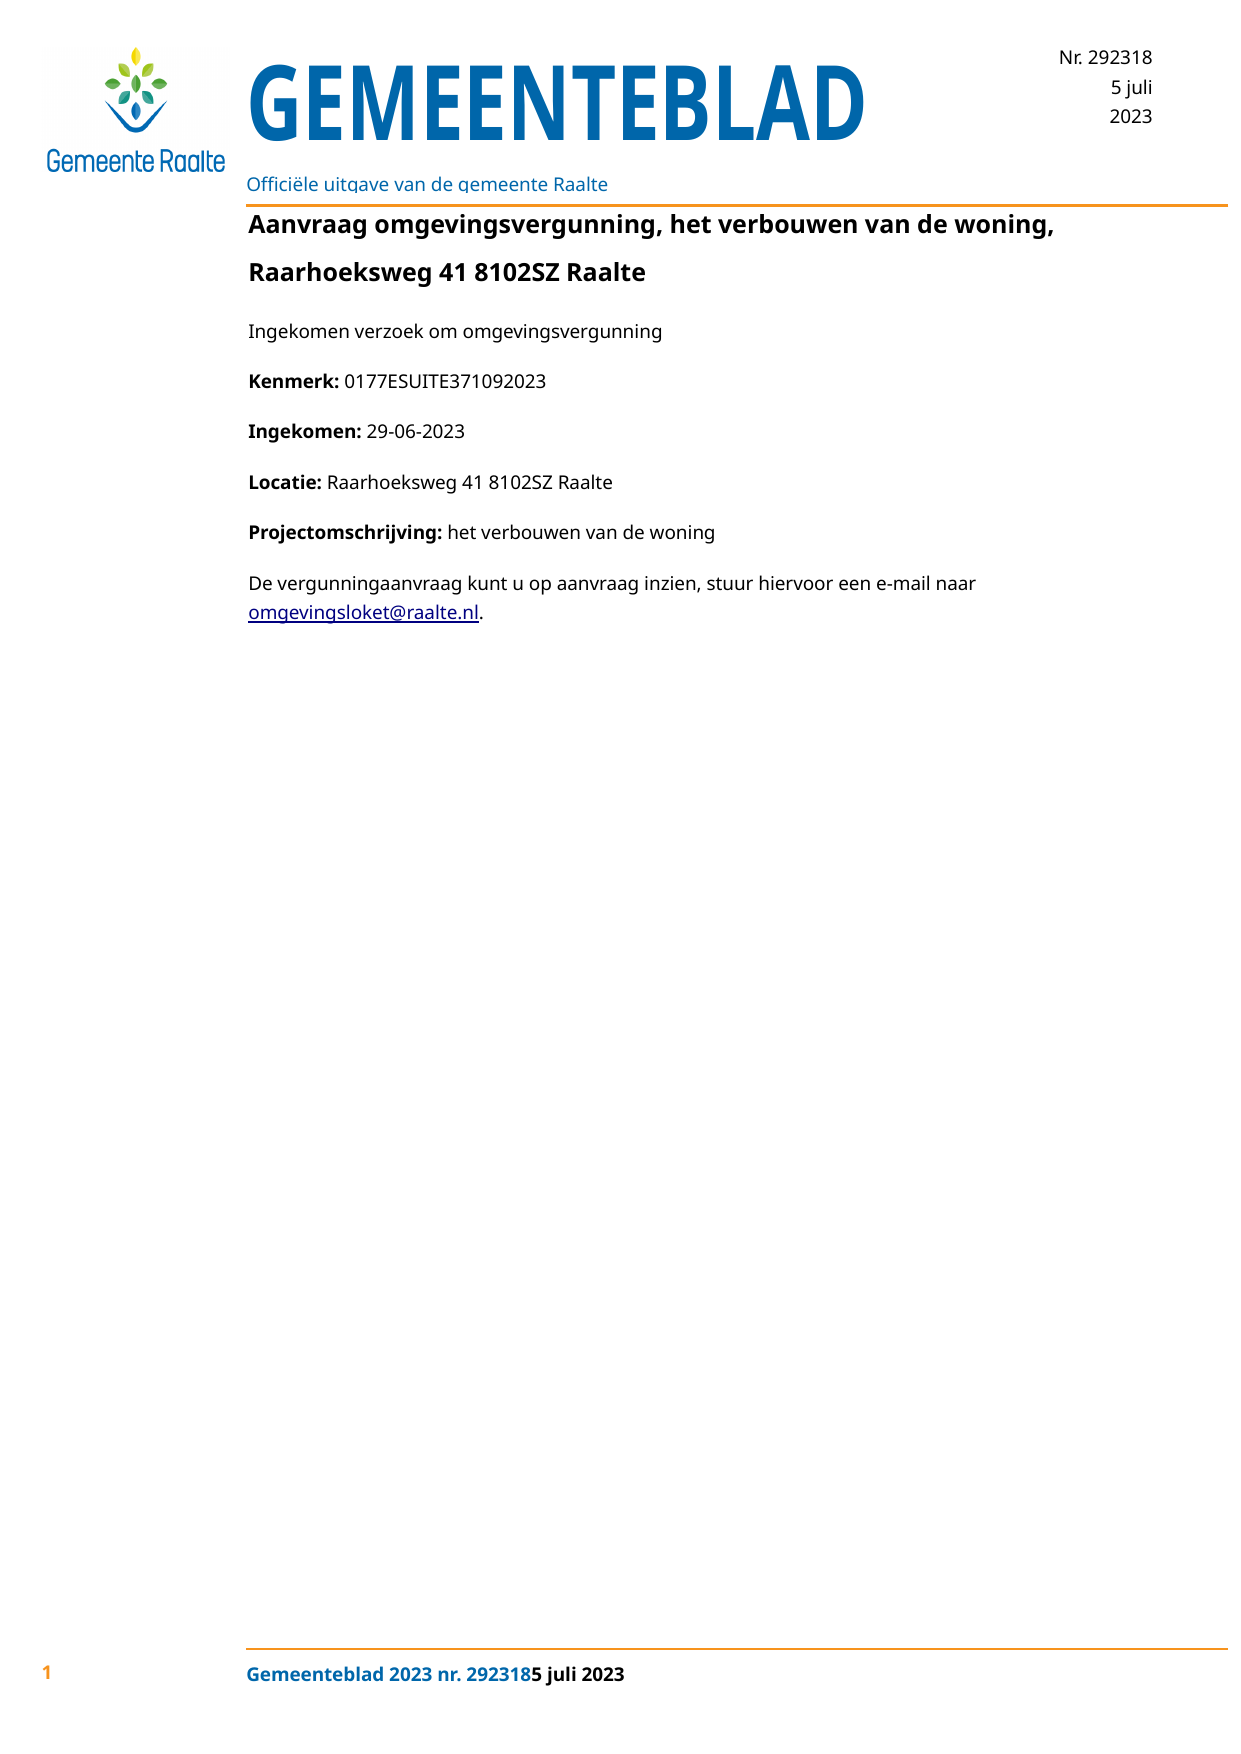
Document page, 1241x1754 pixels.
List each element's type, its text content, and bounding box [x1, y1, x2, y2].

text Aanvraag omgevingsvergunning, het verbouwen van de woning, Raarhoeksweg 41 8102SZ Raalte [248, 207, 1152, 288]
text De vergunningaanvraag kunt u op aanvraag inzien, stuur hiervoor een e-mail naar omgevingsloket@raalte.nl. [248, 570, 1152, 625]
text Kenmerk: 0177ESUITE371092023 [248, 368, 1152, 394]
text Projectomschrijving: het verbouwen van de woning [248, 519, 1152, 545]
text Ingekomen verzoek om omgevingsvergunning [248, 318, 1152, 344]
picture [41, 47, 231, 172]
text Locatie: Raarhoeksweg 41 8102SZ Raalte [248, 469, 1152, 495]
text Ingekomen: 29-06-2023 [248, 419, 1152, 444]
